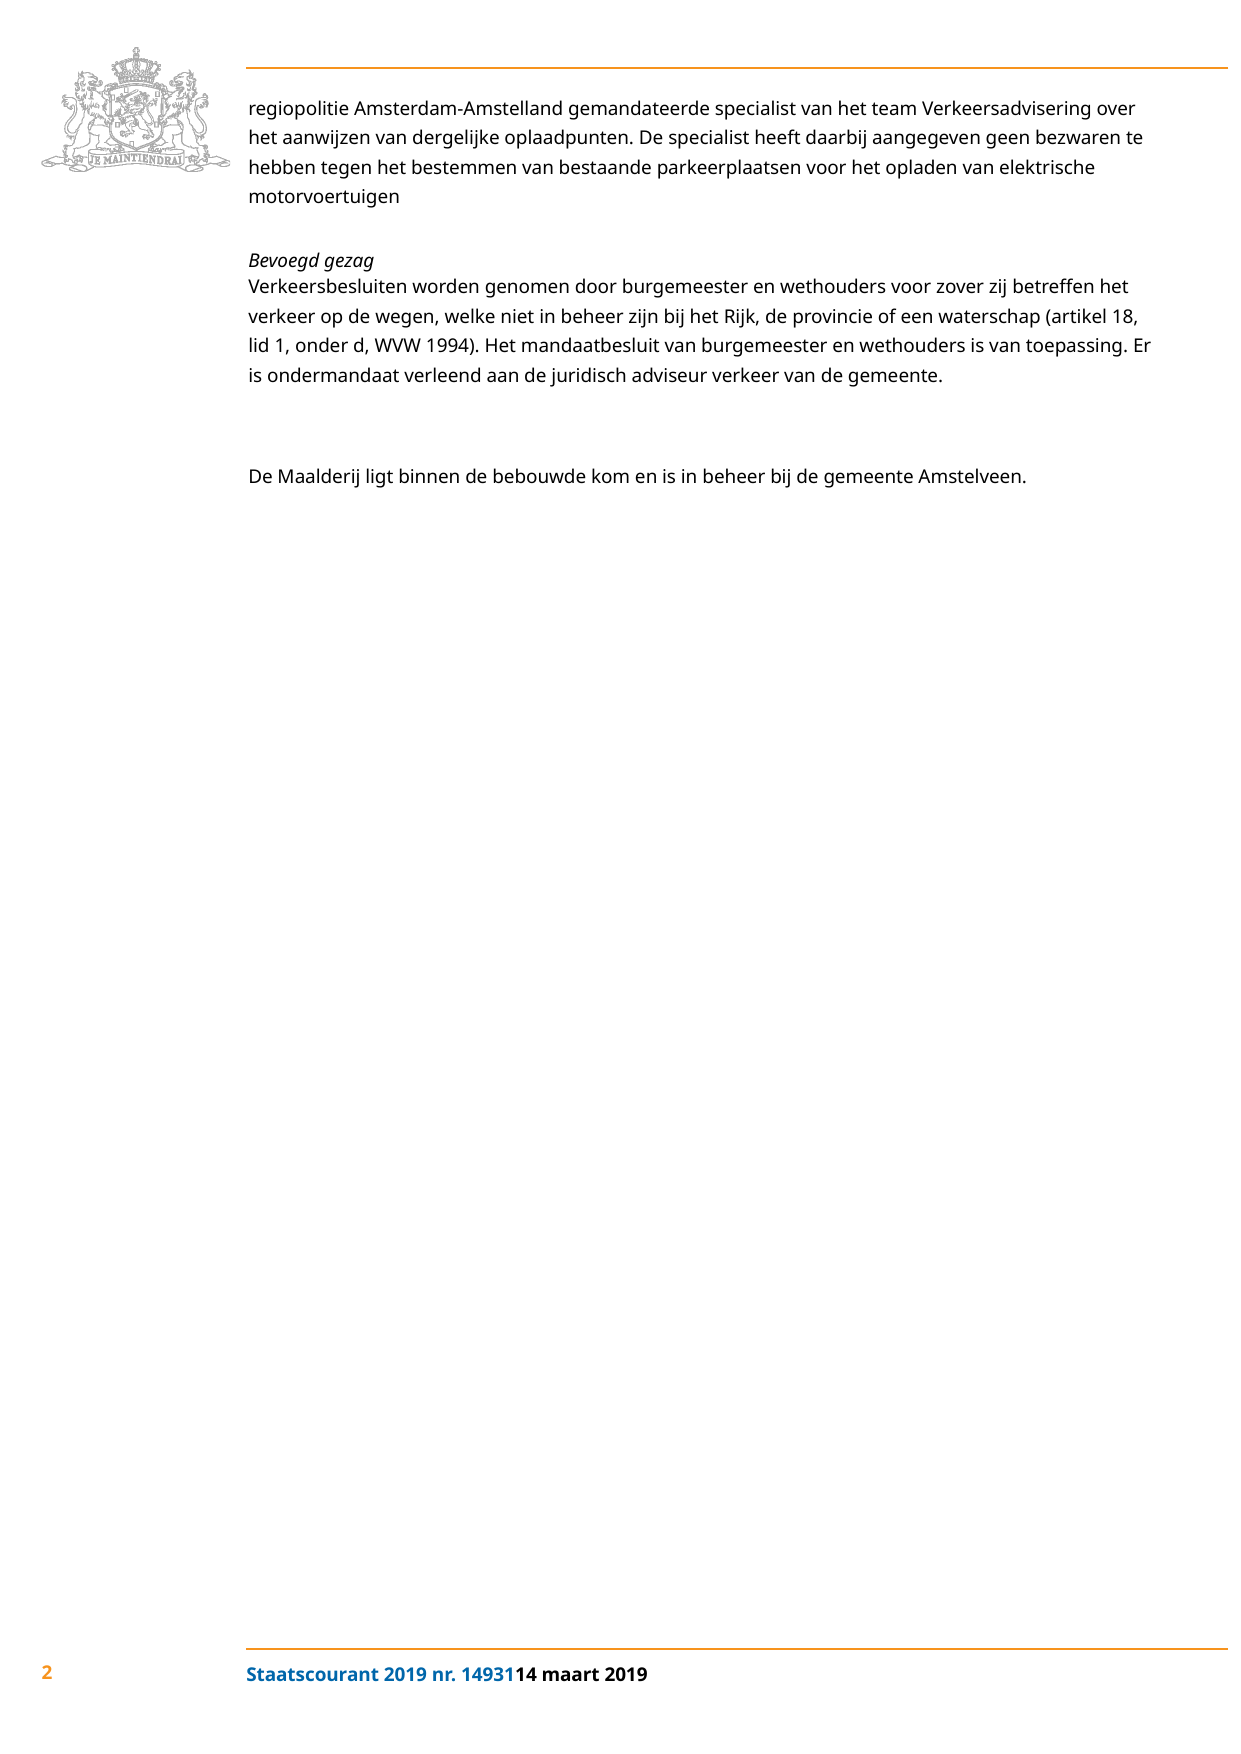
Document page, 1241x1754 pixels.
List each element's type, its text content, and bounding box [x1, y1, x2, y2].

text Bevoegd gezag [248, 247, 1152, 273]
text De Maalderij ligt binnen de bebouwde kom en is in beheer bij de gemeente Amstelveen. [248, 463, 1152, 488]
picture [41, 47, 231, 172]
text regiopolitie Amsterdam-Amstelland gemandateerde specialist van het team Verkeersadvisering over het aanwijzen van dergelijke oplaadpunten. De specialist heeft daarbij aangegeven geen bezwaren te hebben tegen het bestemmen van bestaande parkeerplaatsen voor het opladen van elektrische motorvoertuigen [248, 95, 1152, 209]
text Verkeersbesluiten worden genomen door burgemeester en wethouders voor zover zij betreffen het verkeer op de wegen, welke niet in beheer zijn bij het Rijk, de provincie of een waterschap (artikel 18, lid 1, onder d, WVW 1994). Het mandaatbesluit van burgemeester en wethouders is van toepassing. Er is ondermandaat verleend aan de juridisch adviseur verkeer van de gemeente. [248, 273, 1152, 388]
